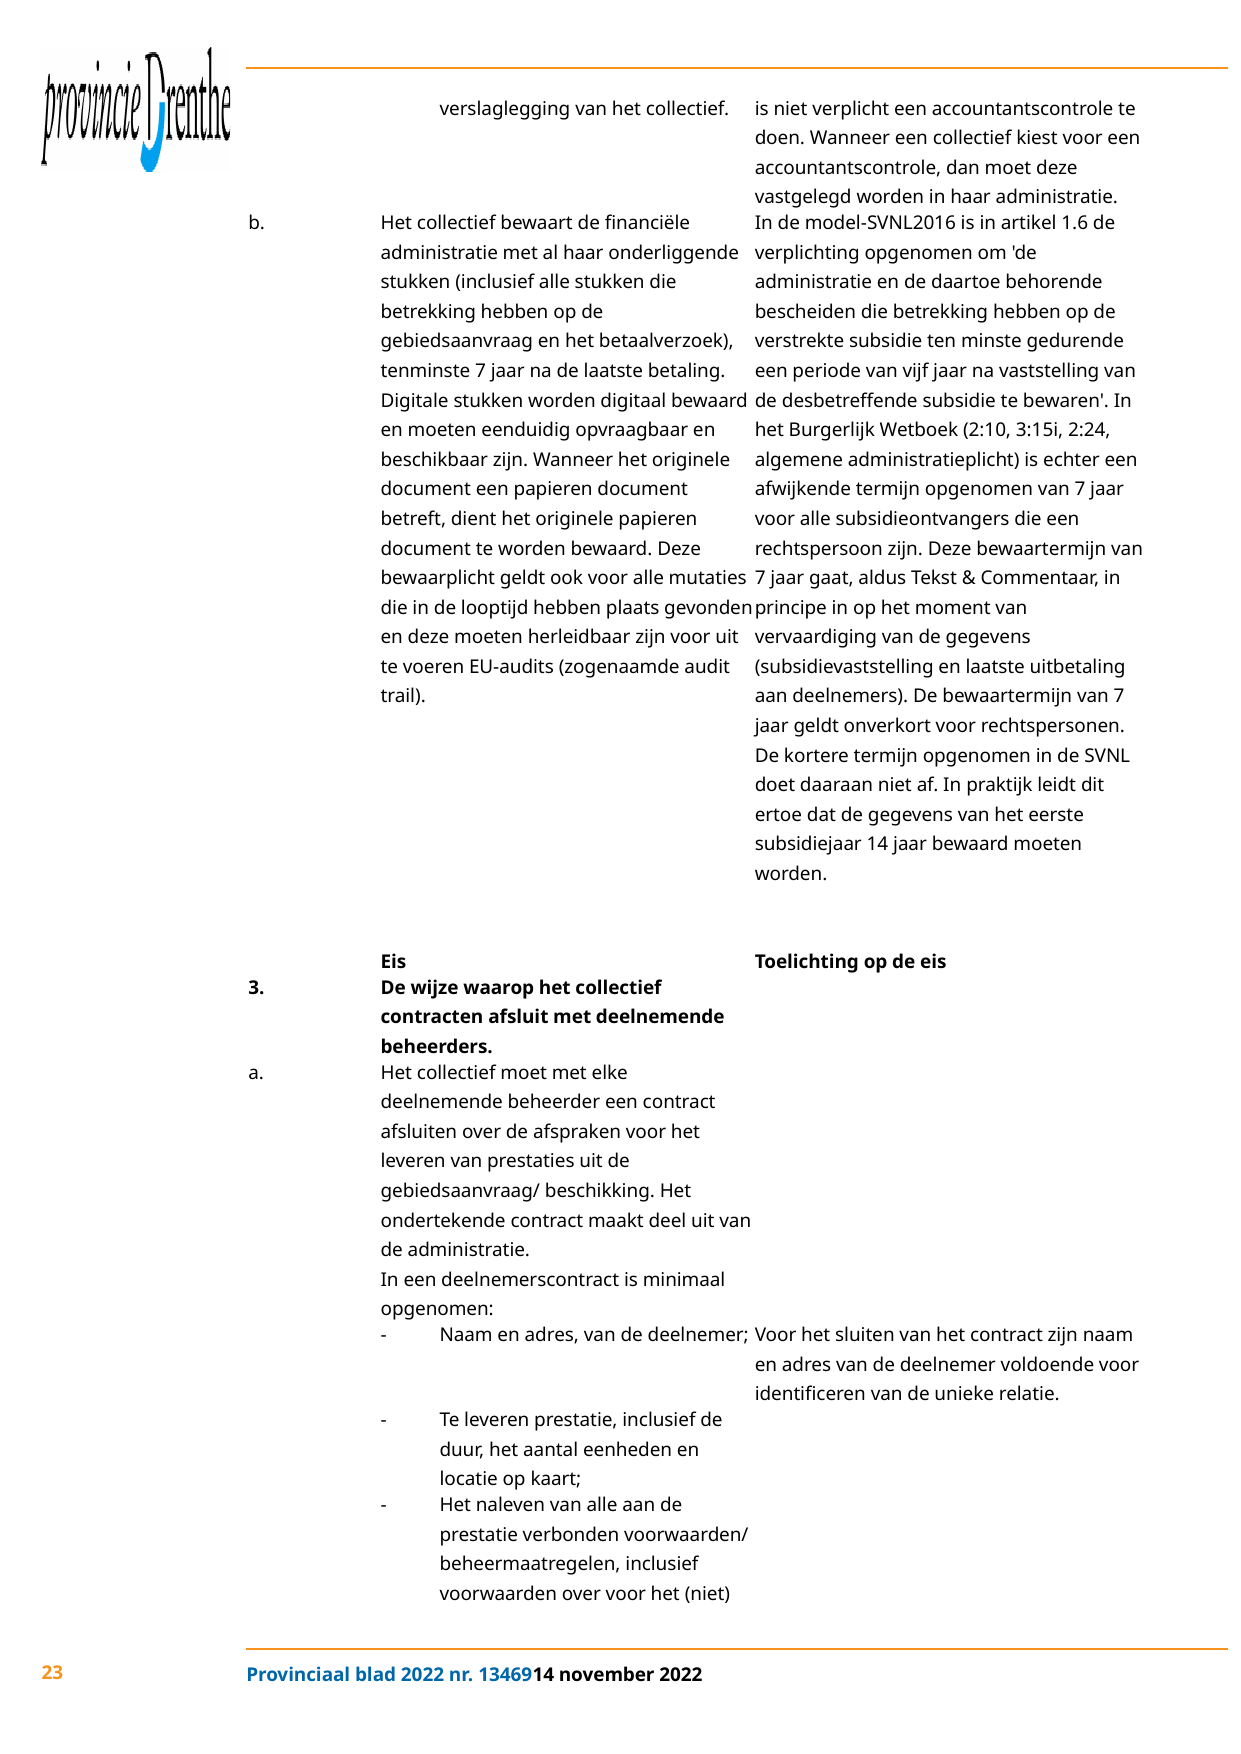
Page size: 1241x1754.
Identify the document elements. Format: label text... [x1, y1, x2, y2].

table_cell In de model-SVNL2016 is in artikel 1.6 de verplichting opgenomen om 'de administratie en de daartoe behorende bescheiden die betrekking hebben op de verstrekte subsidie ten minste gedurende een periode van vijf jaar na vaststelling van de desbetreffende subsidie te bewaren'. In het Burgerlijk Wetboek (2:10, 3:15i, 2:24, algemene administratieplicht) is echter een afwijkende termijn opgenomen van 7 jaar voor alle subsidieontvangers die een rechtspersoon zijn. Deze bewaartermijn van 7 jaar gaat, aldus Tekst & Commentaar, in principe in op het moment van vervaardiging van de gegevens (subsidievaststelling en laatste uitbetaling aan deelnemers). De bewaartermijn van 7 jaar geldt onverkort voor rechtspersonen. De kortere termijn opgenomen in de SVNL doet daaraan niet af. In praktijk leidt dit ertoe dat de gegevens van het eerste subsidiejaar 14 jaar bewaard moeten worden. [755, 209, 1152, 915]
table_cell [248, 1321, 380, 1406]
table_cell verslaglegging van het collectief. [380, 95, 754, 209]
table_header [248, 948, 380, 974]
table_cell Te leveren prestatie, inclusief de duur, het aantal eenheden en locatie op kaart; [380, 1406, 754, 1491]
table_cell Naam en adres, van de deelnemer; [380, 1321, 754, 1406]
table_cell Voor het sluiten van het contract zijn naam en adres van de deelnemer voldoende voor identificeren van de unieke relatie. [755, 1321, 1152, 1406]
table_cell [755, 974, 1152, 1059]
table_cell Het collectief moet met elke deelnemende beheerder een contract afsluiten over de afspraken voor het leveren van prestaties uit de gebiedsaanvraag/ beschikking. Het ondertekende contract maakt deel uit van de administratie. In een deelnemerscontract is minimaal opgenomen: [380, 1059, 754, 1321]
table_cell is niet verplicht een accountantscontrole te doen. Wanneer een collectief kiest voor een accountantscontrole, dan moet deze vastgelegd worden in haar administratie. [755, 95, 1152, 209]
table_cell [248, 95, 380, 209]
table_cell [248, 1406, 380, 1491]
table_cell a. [248, 1059, 380, 1321]
table_cell b. [248, 209, 380, 915]
table_cell De wijze waarop het collectief contracten afsluit met deelnemende beheerders. [380, 974, 754, 1059]
picture [41, 47, 231, 172]
table_cell [755, 1059, 1152, 1321]
table_cell [755, 1491, 1152, 1606]
table_header Toelichting op de eis [755, 948, 1152, 974]
table_header Eis [380, 948, 754, 974]
table_cell 3. [248, 974, 380, 1059]
table_cell Het collectief bewaart de financiële administratie met al haar onderliggende stukken (inclusief alle stukken die betrekking hebben op de gebiedsaanvraag en het betaalverzoek), tenminste 7 jaar na de laatste betaling. Digitale stukken worden digitaal bewaard en moeten eenduidig opvraagbaar en beschikbaar zijn. Wanneer het originele document een papieren document betreft, dient het originele papieren document te worden bewaard. Deze bewaarplicht geldt ook voor alle mutaties die in de looptijd hebben plaats gevonden en deze moeten herleidbaar zijn voor uit te voeren EU-audits (zogenaamde audit trail). [380, 209, 754, 915]
table_cell [755, 1406, 1152, 1491]
table_cell Het naleven van alle aan de prestatie verbonden voorwaarden/ beheermaatregelen, inclusief voorwaarden over voor het (niet) [380, 1491, 754, 1606]
table_cell [248, 1491, 380, 1606]
